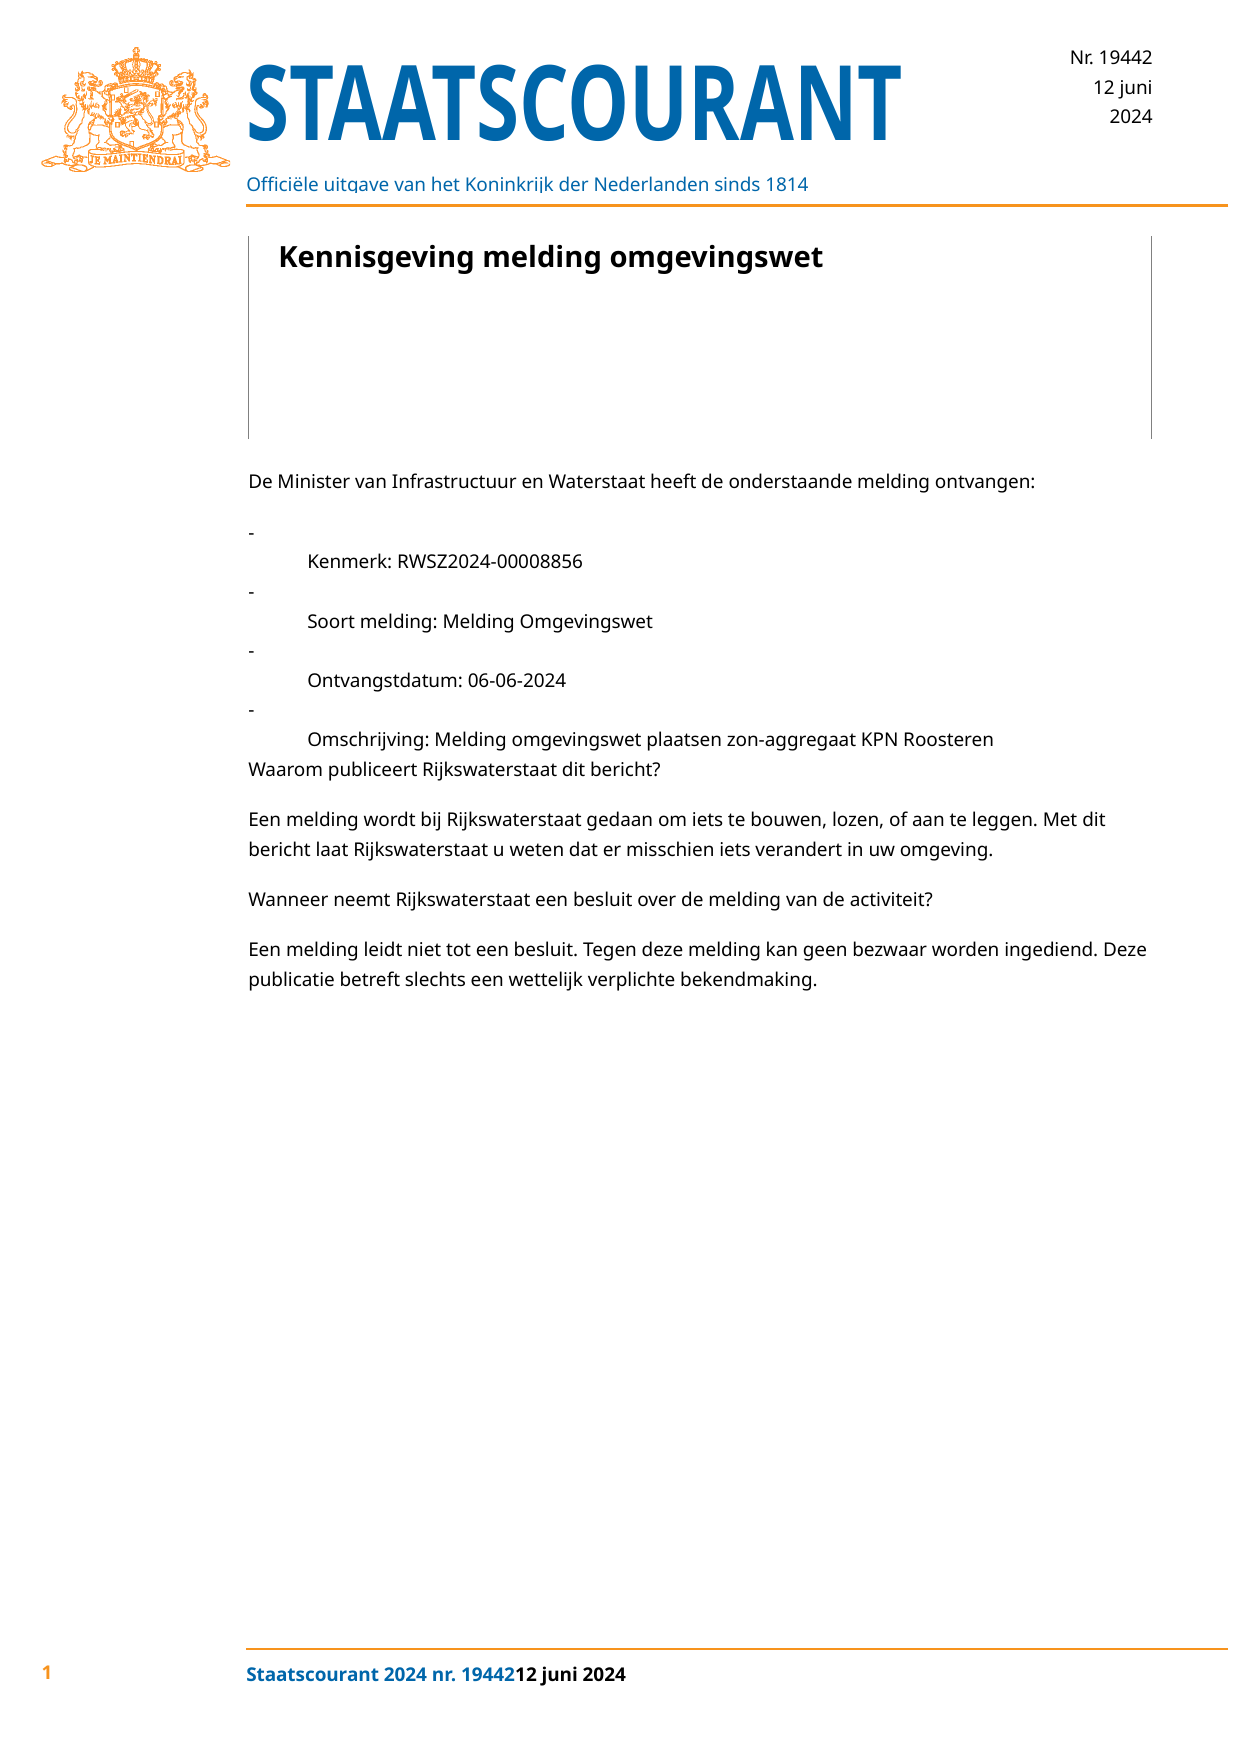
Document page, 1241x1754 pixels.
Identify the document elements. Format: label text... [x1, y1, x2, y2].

text De Minister van Infrastructuur en Waterstaat heeft de onderstaande melding ontvangen: [248, 469, 1152, 494]
list Omschrijving: Melding omgevingswet plaatsen zon-aggregaat KPN Roosteren [248, 726, 1152, 752]
text Een melding leidt niet tot een besluit. Tegen deze melding kan geen bezwaar worden ingediend. Deze publicatie betreft slechts een wettelijk verplichte bekendmaking. [248, 937, 1152, 992]
text Waarom publiceert Rijkswaterstaat dit bericht? [248, 756, 1152, 781]
list Soort melding: Melding Omgevingswet [248, 608, 1152, 633]
table_header [850, 236, 912, 413]
table_header [1090, 236, 1151, 413]
list Ontvangstdatum: 06-06-2024 [248, 667, 1152, 693]
table_header [850, 414, 1151, 439]
text Een melding wordt bij Rijkswaterstaat gedaan om iets te bouwen, lozen, of aan te leggen. Met dit bericht laat Rijkswaterstaat u weten dat er misschien iets verandert in uw omgeving. [248, 806, 1152, 861]
list Kenmerk: RWSZ2024-00008856 [248, 549, 1152, 574]
picture [912, 236, 1090, 414]
picture [41, 47, 231, 172]
table_header Kennisgeving melding omgevingswet [249, 236, 850, 439]
text Wanneer neemt Rijkswaterstaat een besluit over de melding van de activiteit? [248, 886, 1152, 912]
